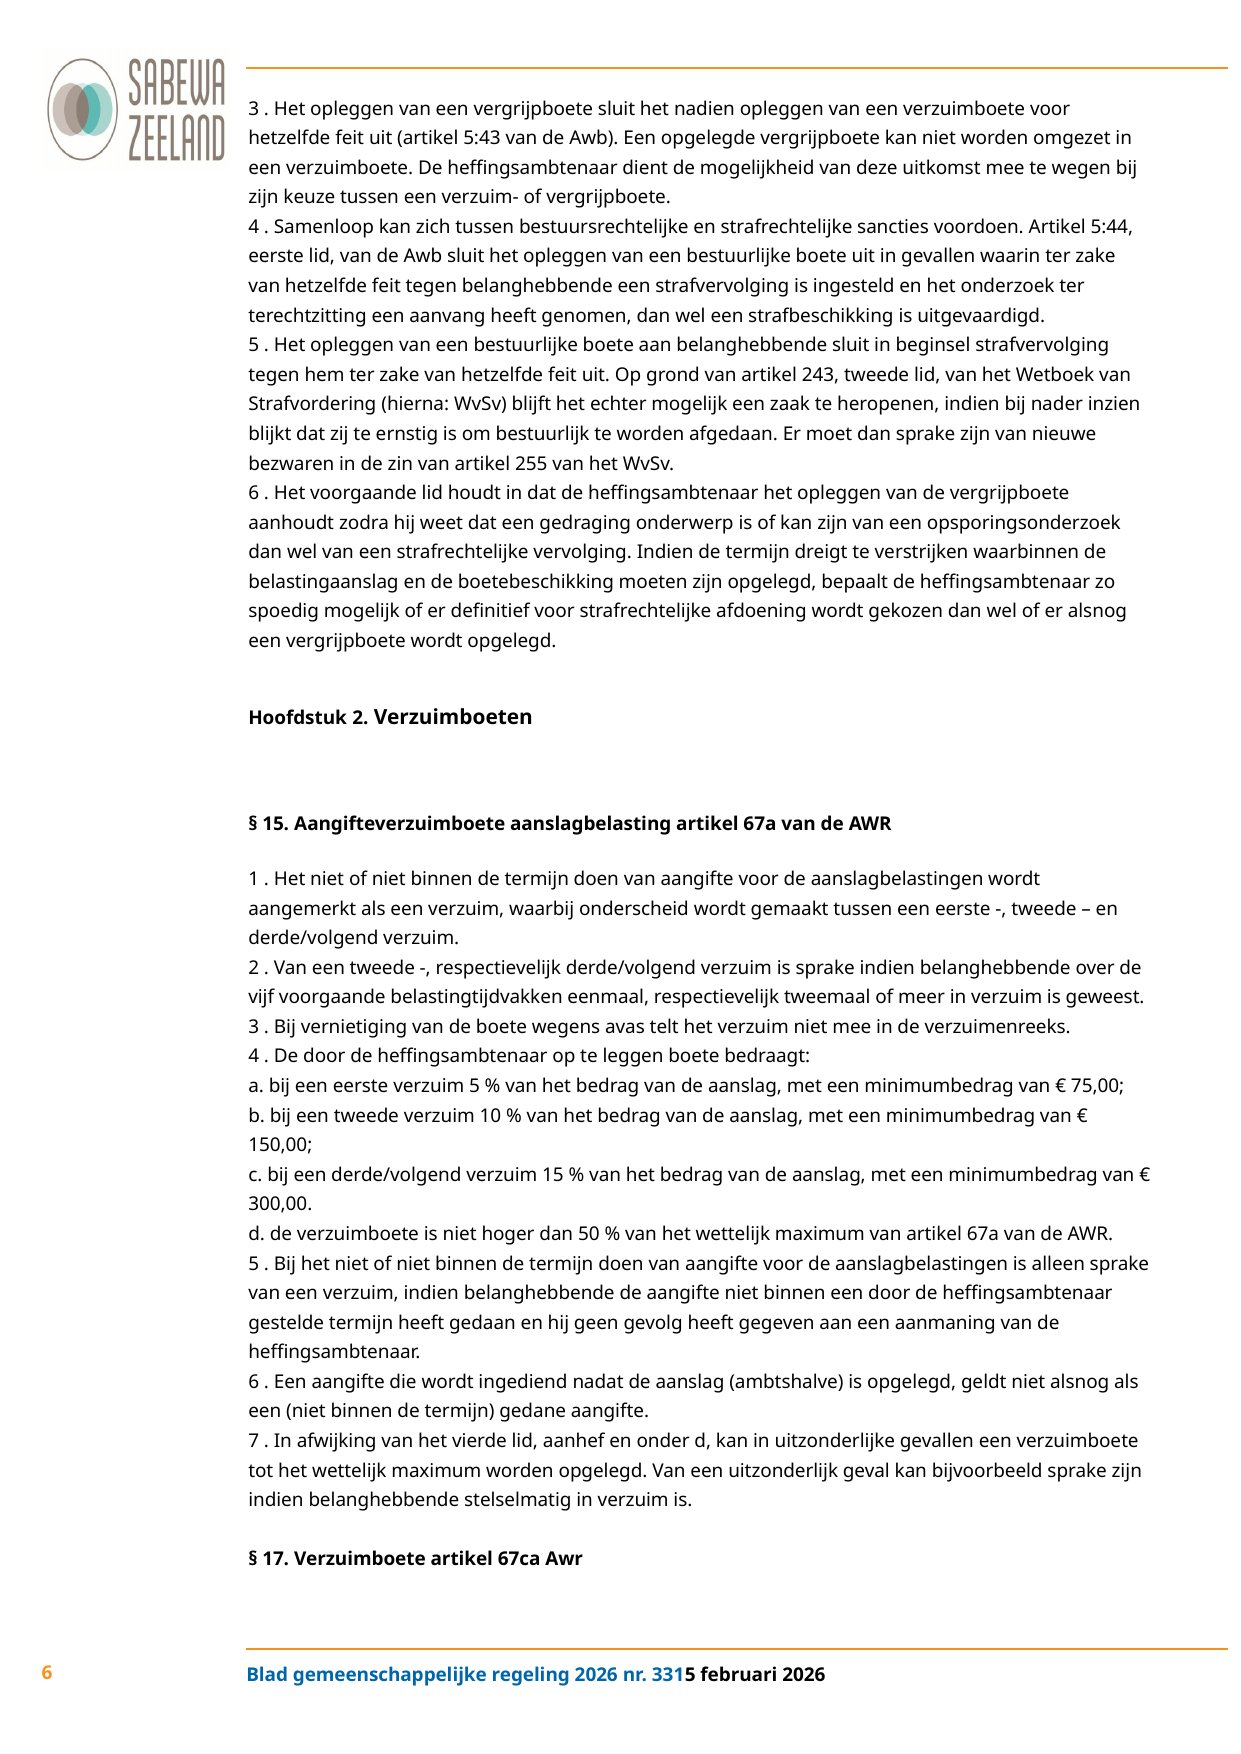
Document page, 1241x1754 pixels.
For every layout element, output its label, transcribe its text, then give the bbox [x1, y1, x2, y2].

text b. bij een tweede verzuim 10 % van het bedrag van de aanslag, met een minimumbedrag van € 150,00; [248, 1102, 1152, 1157]
text 2 . Van een tweede -, respectievelijk derde/volgend verzuim is sprake indien belanghebbende over de vijf voorgaande belastingtijdvakken eenmaal, respectievelijk tweemaal of meer in verzuim is geweest. [248, 954, 1152, 1009]
text 3 . Bij vernietiging van de boete wegens avas telt het verzuim niet mee in de verzuimenreeks. [248, 1013, 1152, 1039]
text 3 . Het opleggen van een vergrijpboete sluit het nadien opleggen van een verzuimboete voor hetzelfde feit uit (artikel 5:43 van de Awb). Een opgelegde vergrijpboete kan niet worden omgezet in een verzuimboete. De heffingsambtenaar dient de mogelijkheid van deze uitkomst mee te wegen bij zijn keuze tussen een verzuim- of vergrijpboete. [248, 95, 1152, 209]
text 4 . De door de heffingsambtenaar op te leggen boete bedraagt: [248, 1043, 1152, 1068]
text d. de verzuimboete is niet hoger dan 50 % van het wettelijk maximum van artikel 67a van de AWR. [248, 1220, 1152, 1246]
text 4 . Samenloop kan zich tussen bestuursrechtelijke en strafrechtelijke sancties voordoen. Artikel 5:44, eerste lid, van de Awb sluit het opleggen van een bestuurlijke boete uit in gevallen waarin ter zake van hetzelfde feit tegen belanghebbende een strafvervolging is ingesteld en het onderzoek ter terechtzitting een aanvang heeft genomen, dan wel een strafbeschikking is uitgevaardigd. [248, 213, 1152, 328]
text § 15. Aangifteverzuimboete aanslagbelasting artikel 67a van de AWR [248, 810, 1152, 836]
text 5 . Bij het niet of niet binnen de termijn doen van aangifte voor de aanslagbelastingen is alleen sprake van een verzuim, indien belanghebbende de aangifte niet binnen een door de heffingsambtenaar gestelde termijn heeft gedaan en hij geen gevolg heeft gegeven aan een aanmaning van de heffingsambtenaar. [248, 1250, 1152, 1364]
text Hoofdstuk 2. Verzuimboeten [248, 702, 1152, 731]
picture [41, 47, 231, 172]
text 5 . Het opleggen van een bestuurlijke boete aan belanghebbende sluit in beginsel strafvervolging tegen hem ter zake van hetzelfde feit uit. Op grond van artikel 243, tweede lid, van het Wetboek van Strafvordering (hierna: WvSv) blijft het echter mogelijk een zaak te heropenen, indien bij nader inzien blijkt dat zij te ernstig is om bestuurlijk te worden afgedaan. Er moet dan sprake zijn van nieuwe bezwaren in de zin van artikel 255 van het WvSv. [248, 331, 1152, 476]
text 7 . In afwijking van het vierde lid, aanhef en onder d, kan in uitzonderlijke gevallen een verzuimboete tot het wettelijk maximum worden opgelegd. Van een uitzonderlijk geval kan bijvoorbeeld sprake zijn indien belanghebbende stelselmatig in verzuim is. [248, 1427, 1152, 1512]
text 6 . Het voorgaande lid houdt in dat de heffingsambtenaar het opleggen van de vergrijpboete aanhoudt zodra hij weet dat een gedraging onderwerp is of kan zijn van een opsporingsonderzoek dan wel van een strafrechtelijke vervolging. Indien de termijn dreigt te verstrijken waarbinnen de belastingaanslag en de boetebeschikking moeten zijn opgelegd, bepaalt de heffingsambtenaar zo spoedig mogelijk of er definitief voor strafrechtelijke afdoening wordt gekozen dan wel of er alsnog een vergrijpboete wordt opgelegd. [248, 479, 1152, 653]
text 6 . Een aangifte die wordt ingediend nadat de aanslag (ambtshalve) is opgelegd, geldt niet alsnog als een (niet binnen de termijn) gedane aangifte. [248, 1368, 1152, 1423]
text c. bij een derde/volgend verzuim 15 % van het bedrag van de aanslag, met een minimumbedrag van € 300,00. [248, 1161, 1152, 1216]
text 1 . Het niet of niet binnen de termijn doen van aangifte voor de aanslagbelastingen wordt aangemerkt als een verzuim, waarbij onderscheid wordt gemaakt tussen een eerste -, tweede – en derde/volgend verzuim. [248, 865, 1152, 950]
text a. bij een eerste verzuim 5 % van het bedrag van de aanslag, met een minimumbedrag van € 75,00; [248, 1072, 1152, 1098]
text § 17. Verzuimboete artikel 67ca Awr [248, 1546, 1152, 1571]
